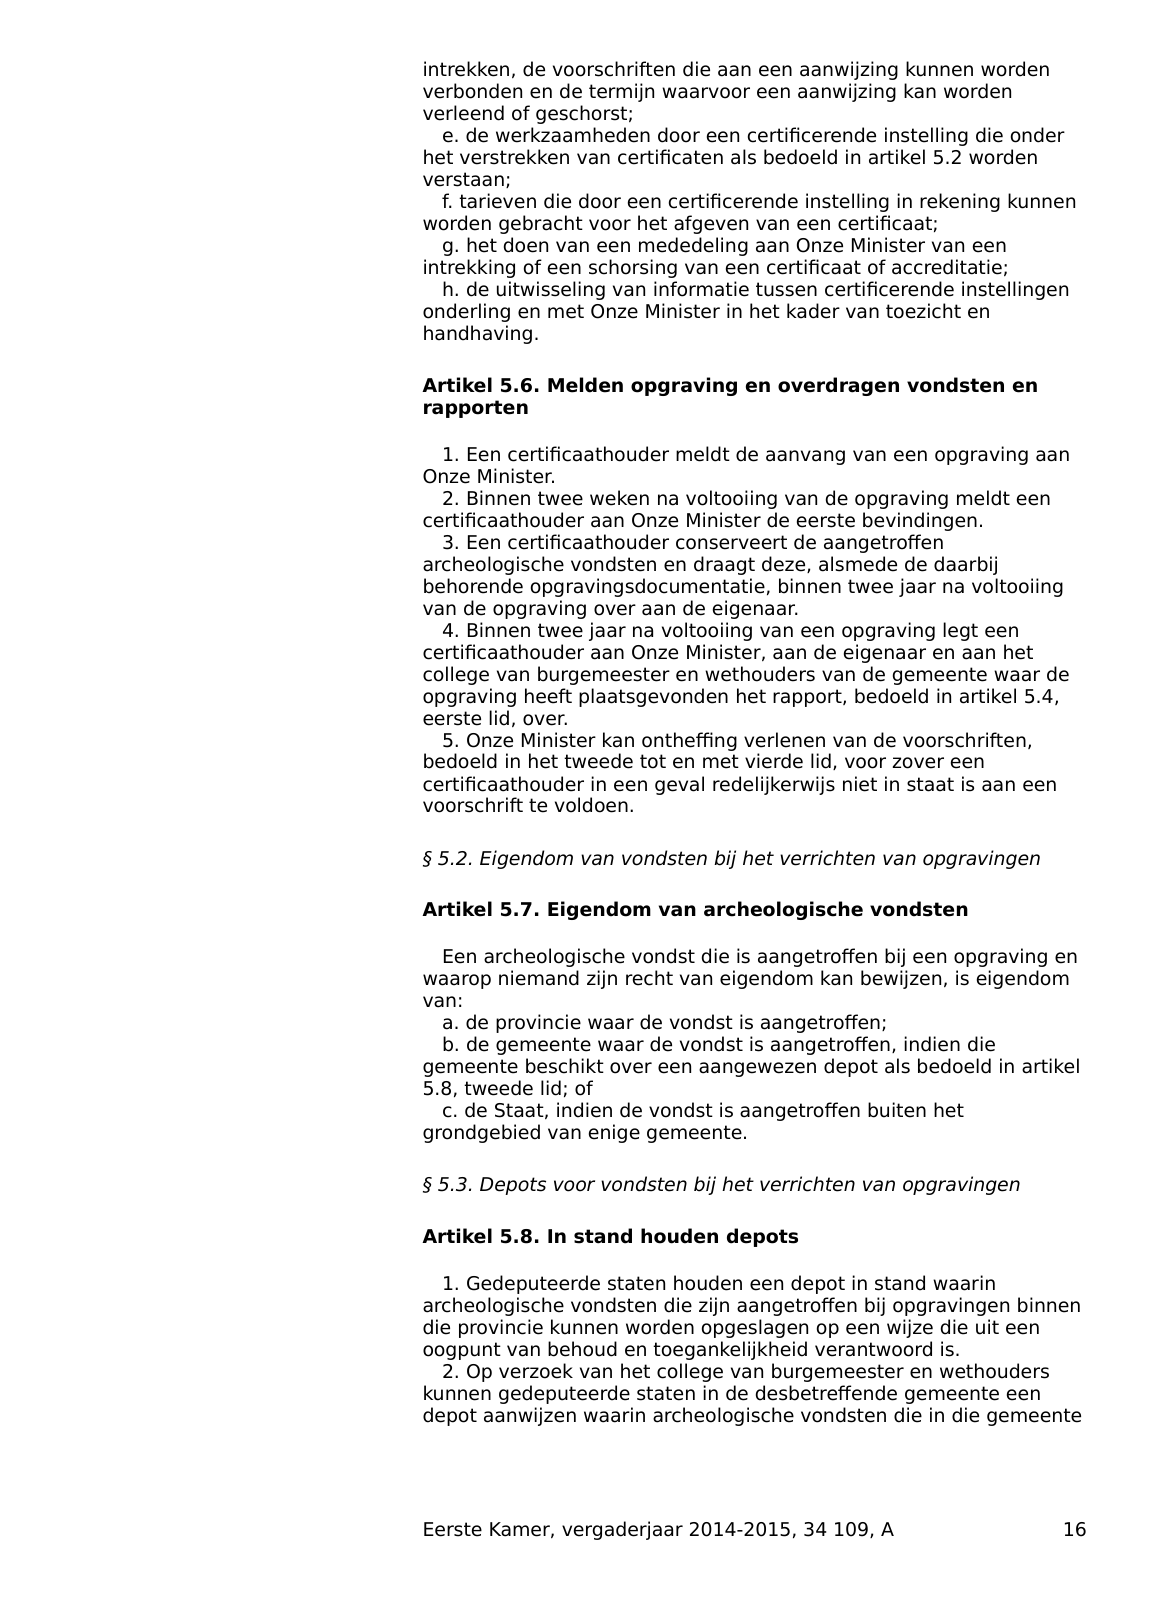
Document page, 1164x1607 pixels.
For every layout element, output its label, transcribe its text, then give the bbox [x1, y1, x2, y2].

subtitle Artikel 5.6. Melden opgraving en overdragen vondsten en rapporten [422, 375, 1087, 419]
text 2. Binnen twee weken na voltooiing van de opgraving meldt een certificaathouder aan Onze Minister de eerste bevindingen. [422, 488, 1087, 532]
text 3. Een certificaathouder conserveert de aangetroffen archeologische vondsten en draagt deze, alsmede de daarbij behorende opgravingsdocumentatie, binnen twee jaar na voltooiing van de opgraving over aan de eigenaar. [422, 532, 1087, 619]
text e. de werkzaamheden door een certificerende instelling die onder het verstrekken van certificaten als bedoeld in artikel 5.2 worden verstaan; [422, 125, 1087, 191]
text a. de provincie waar de vondst is aangetroffen; [422, 1012, 1087, 1034]
text b. de gemeente waar de vondst is aangetroffen, indien die gemeente beschikt over een aangewezen depot als bedoeld in artikel 5.8, tweede lid; of [422, 1034, 1087, 1100]
subtitle § 5.2. Eigendom van vondsten bij het verrichten van opgravingen [422, 847, 1087, 869]
text 1. Een certificaathouder meldt de aanvang van een opgraving aan Onze Minister. [422, 444, 1087, 488]
text intrekken, de voorschriften die aan een aanwijzing kunnen worden verbonden en de termijn waarvoor een aanwijzing kan worden verleend of geschorst; [422, 59, 1087, 125]
text Een archeologische vondst die is aangetroffen bij een opgraving en waarop niemand zijn recht van eigendom kan bewijzen, is eigendom van: [422, 946, 1087, 1012]
text c. de Staat, indien de vondst is aangetroffen buiten het grondgebied van enige gemeente. [422, 1100, 1087, 1144]
text 1. Gedeputeerde staten houden een depot in stand waarin archeologische vondsten die zijn aangetroffen bij opgravingen binnen die provincie kunnen worden opgeslagen op een wijze die uit een oogpunt van behoud en toegankelijkheid verantwoord is. [422, 1273, 1087, 1361]
text 2. Op verzoek van het college van burgemeester en wethouders kunnen gedeputeerde staten in de desbetreffende gemeente een depot aanwijzen waarin archeologische vondsten die in die gemeente [422, 1361, 1087, 1427]
text 5. Onze Minister kan ontheffing verlenen van de voorschriften, bedoeld in het tweede tot en met vierde lid, voor zover een certificaathouder in een geval redelijkerwijs niet in staat is aan een voorschrift te voldoen. [422, 729, 1087, 817]
text h. de uitwisseling van informatie tussen certificerende instellingen onderling en met Onze Minister in het kader van toezicht en handhaving. [422, 279, 1087, 345]
subtitle Artikel 5.8. In stand houden depots [422, 1226, 1087, 1248]
subtitle Artikel 5.7. Eigendom van archeologische vondsten [422, 899, 1087, 921]
text g. het doen van een mededeling aan Onze Minister van een intrekking of een schorsing van een certificaat of accreditatie; [422, 235, 1087, 279]
subtitle § 5.3. Depots voor vondsten bij het verrichten van opgravingen [422, 1174, 1087, 1196]
text 4. Binnen twee jaar na voltooiing van een opgraving legt een certificaathouder aan Onze Minister, aan de eigenaar en aan het college van burgemeester en wethouders van de gemeente waar de opgraving heeft plaatsgevonden het rapport, bedoeld in artikel 5.4, eerste lid, over. [422, 619, 1087, 729]
text f. tarieven die door een certificerende instelling in rekening kunnen worden gebracht voor het afgeven van een certificaat; [422, 191, 1087, 235]
